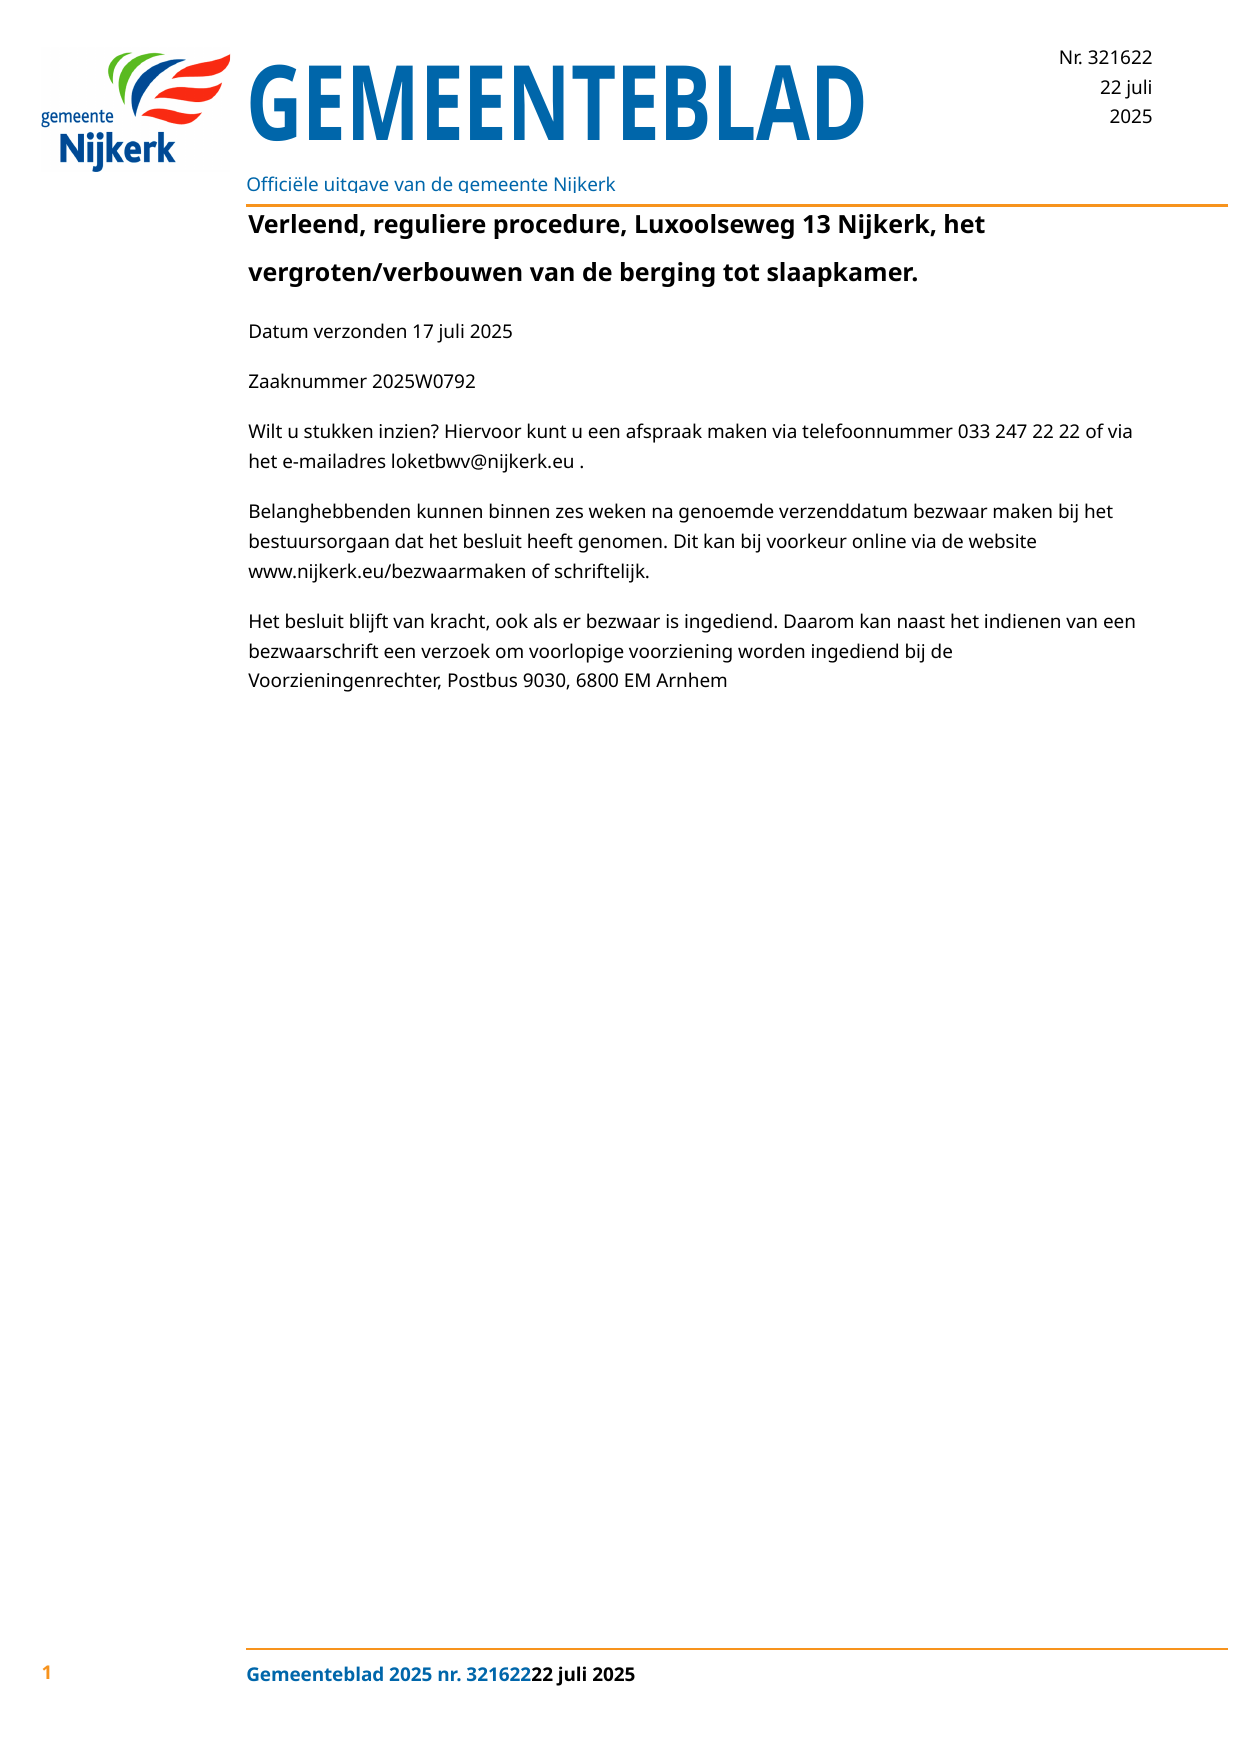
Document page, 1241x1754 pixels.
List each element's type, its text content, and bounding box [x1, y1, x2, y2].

text Datum verzonden 17 juli 2025 [248, 318, 1152, 344]
text Wilt u stukken inzien? Hiervoor kunt u een afspraak maken via telefoonnummer 033 247 22 22 of via het e-mailadres loketbwv@nijkerk.eu . [248, 419, 1152, 474]
text Belanghebbenden kunnen binnen zes weken na genoemde verzenddatum bezwaar maken bij het bestuursorgaan dat het besluit heeft genomen. Dit kan bij voorkeur online via de website www.nijkerk.eu/bezwaarmaken of schriftelijk. [248, 499, 1152, 584]
picture [41, 47, 231, 172]
text Zaaknummer 2025W0792 [248, 368, 1152, 394]
text Verleend, reguliere procedure, Luxoolseweg 13 Nijkerk, het vergroten/verbouwen van de berging tot slaapkamer. [248, 207, 1152, 288]
text Het besluit blijft van kracht, ook als er bezwaar is ingediend. Daarom kan naast het indienen van een bezwaarschrift een verzoek om voorlopige voorziening worden ingediend bij de Voorzieningenrechter, Postbus 9030, 6800 EM Arnhem [248, 608, 1152, 693]
